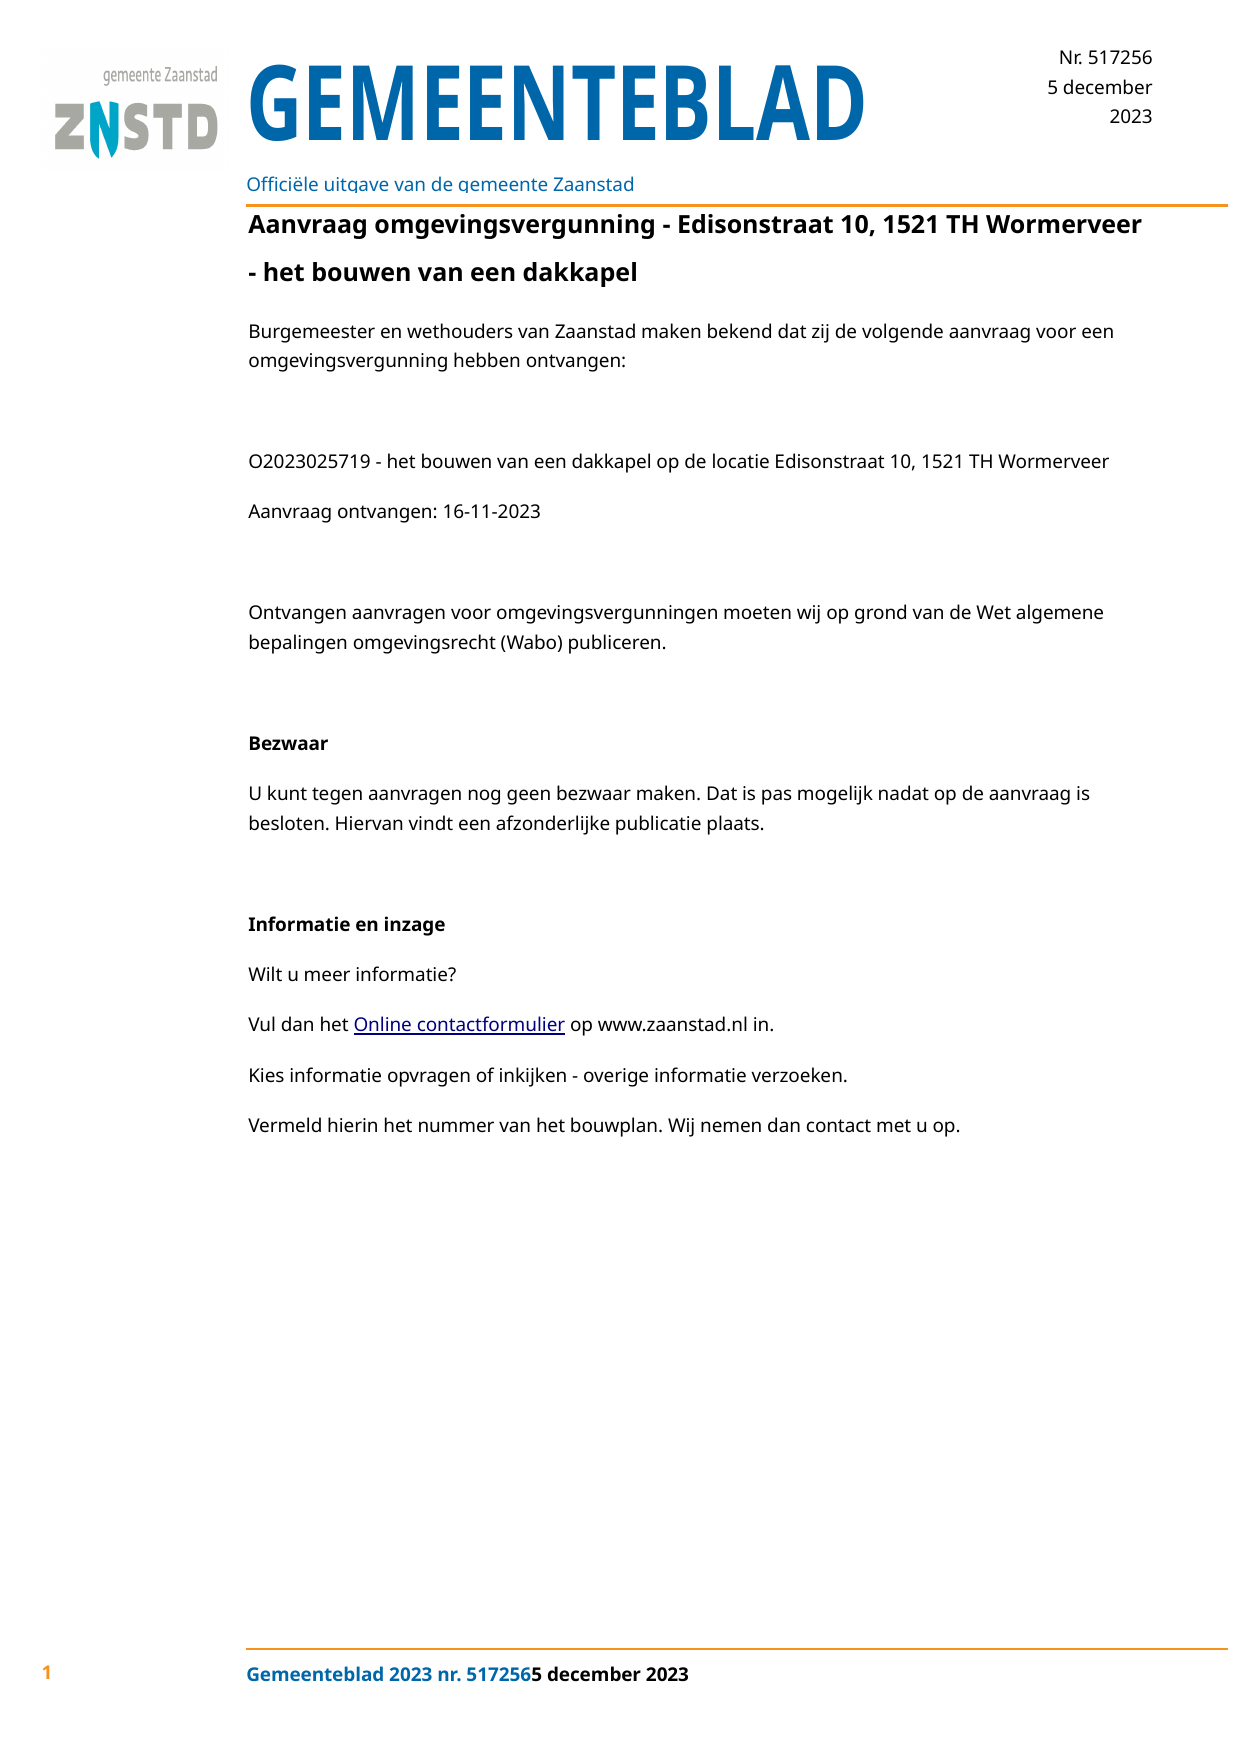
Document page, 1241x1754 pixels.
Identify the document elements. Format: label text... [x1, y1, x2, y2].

text O2023025719 - het bouwen van een dakkapel op de locatie Edisonstraat 10, 1521 TH Wormerveer [248, 448, 1152, 474]
text Vermeld hierin het nummer van het bouwplan. Wij nemen dan contact met u op. [248, 1112, 1152, 1138]
text Wilt u meer informatie? [248, 961, 1152, 987]
text Burgemeester en wethouders van Zaanstad maken bekend dat zij de volgende aanvraag voor een omgevingsvergunning hebben ontvangen: [248, 318, 1152, 373]
text Ontvangen aanvragen voor omgevingsvergunningen moeten wij op grond van de Wet algemene bepalingen omgevingsrecht (Wabo) publiceren. [248, 599, 1152, 655]
text Informatie en inzage [248, 911, 1152, 937]
text Bezwaar [248, 730, 1152, 756]
text Aanvraag ontvangen: 16-11-2023 [248, 499, 1152, 524]
text U kunt tegen aanvragen nog geen bezwaar maken. Dat is pas mogelijk nadat op de aanvraag is besloten. Hiervan vindt een afzonderlijke publicatie plaats. [248, 780, 1152, 836]
text Kies informatie opvragen of inkijken - overige informatie verzoeken. [248, 1062, 1152, 1088]
text Aanvraag omgevingsvergunning - Edisonstraat 10, 1521 TH Wormerveer - het bouwen van een dakkapel [248, 207, 1152, 288]
picture [41, 47, 231, 172]
text Vul dan het Online contactformulier op www.zaanstad.nl in. [248, 1012, 1152, 1037]
